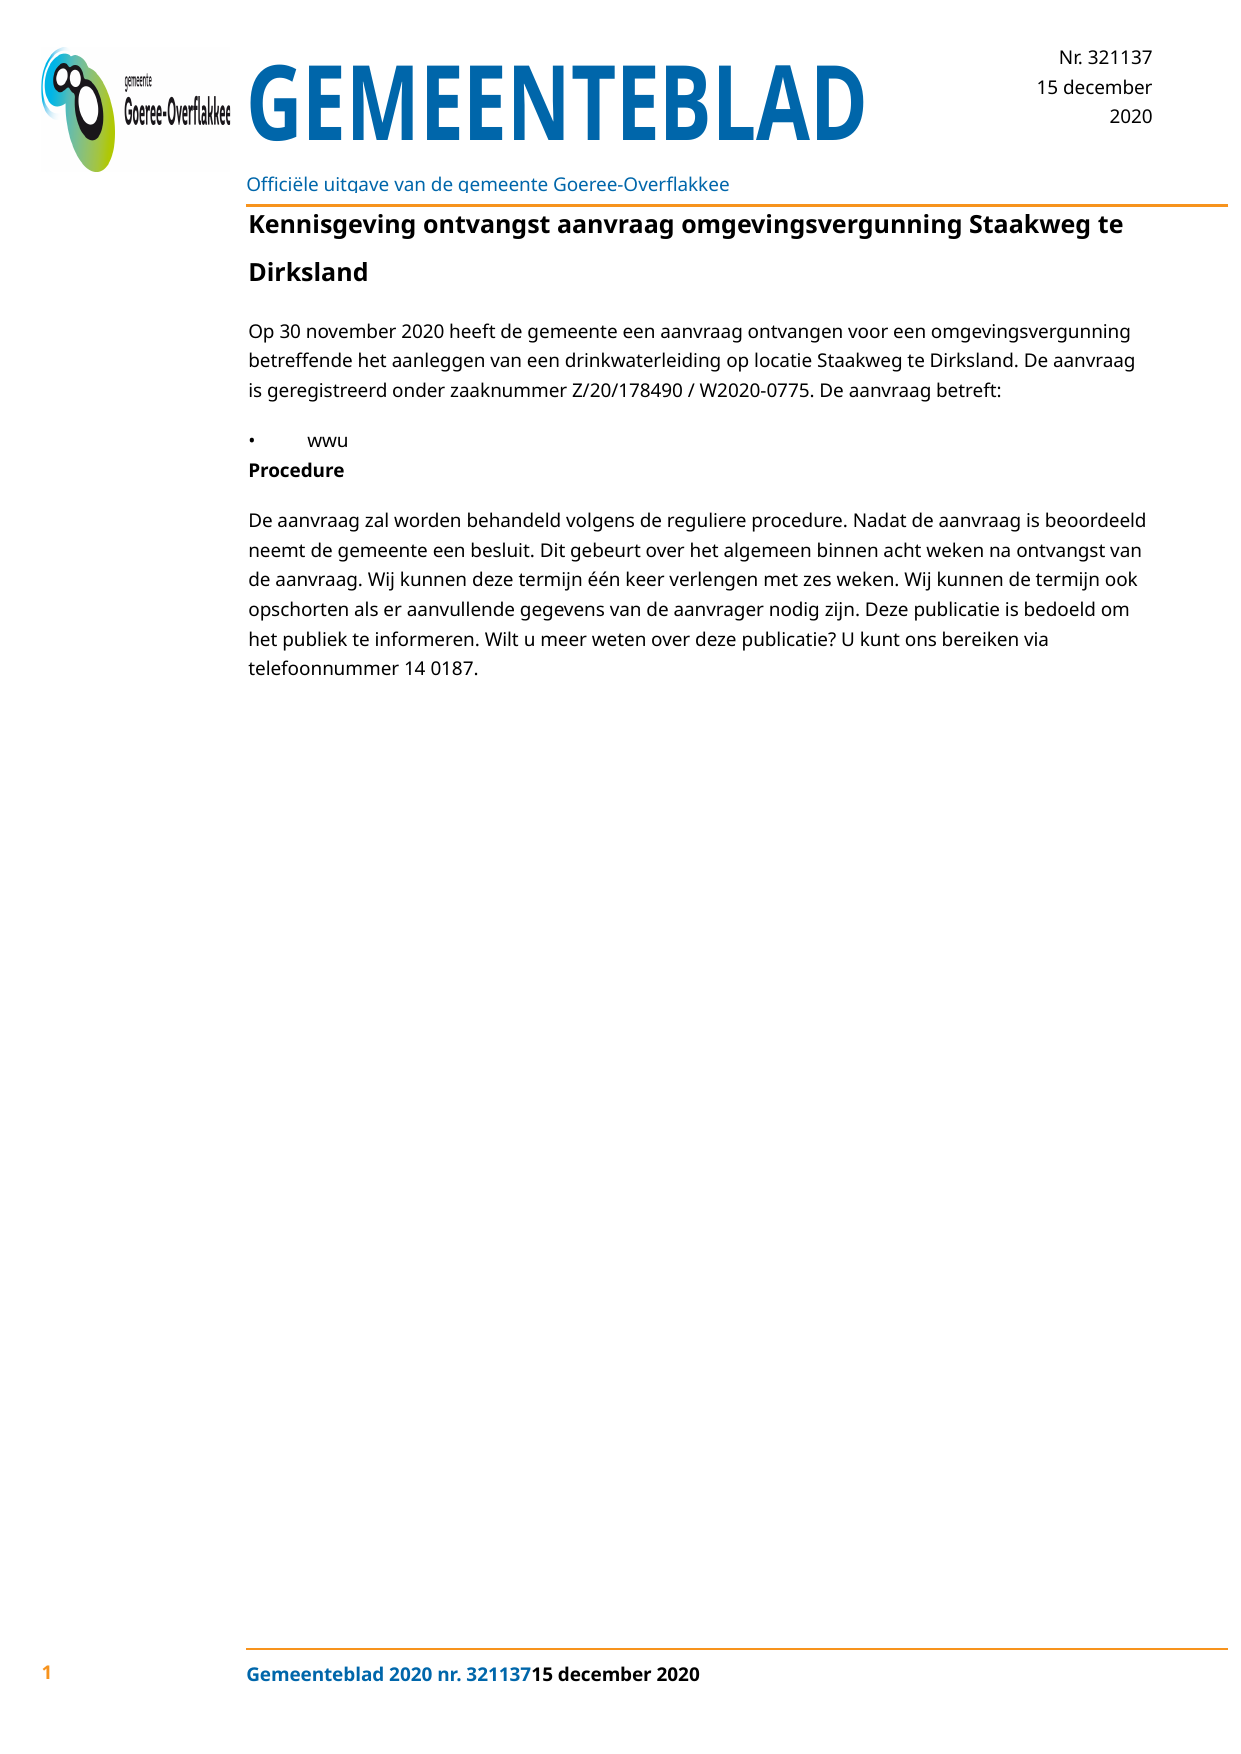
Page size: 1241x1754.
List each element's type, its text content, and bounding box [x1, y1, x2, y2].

text Kennisgeving ontvangst aanvraag omgevingsvergunning Staakweg te Dirksland [248, 207, 1152, 288]
text Op 30 november 2020 heeft de gemeente een aanvraag ontvangen voor een omgevingsvergunning betreffende het aanleggen van een drinkwaterleiding op locatie Staakweg te Dirksland. De aanvraag is geregistreerd onder zaaknummer Z/20/178490 / W2020-0775. De aanvraag betreft: [248, 318, 1152, 403]
text Procedure [248, 457, 1152, 483]
text De aanvraag zal worden behandeld volgens de reguliere procedure. Nadat de aanvraag is beoordeeld neemt de gemeente een besluit. Dit gebeurt over het algemeen binnen acht weken na ontvangst van de aanvraag. Wij kunnen deze termijn één keer verlengen met zes weken. Wij kunnen de termijn ook opschorten als er aanvullende gegevens van de aanvrager nodig zijn. Deze publicatie is bedoeld om het publiek te informeren. Wilt u meer weten over deze publicatie? U kunt ons bereiken via telefoonnummer 14 0187. [248, 507, 1152, 681]
list wwu [248, 427, 1152, 453]
picture [41, 47, 231, 172]
